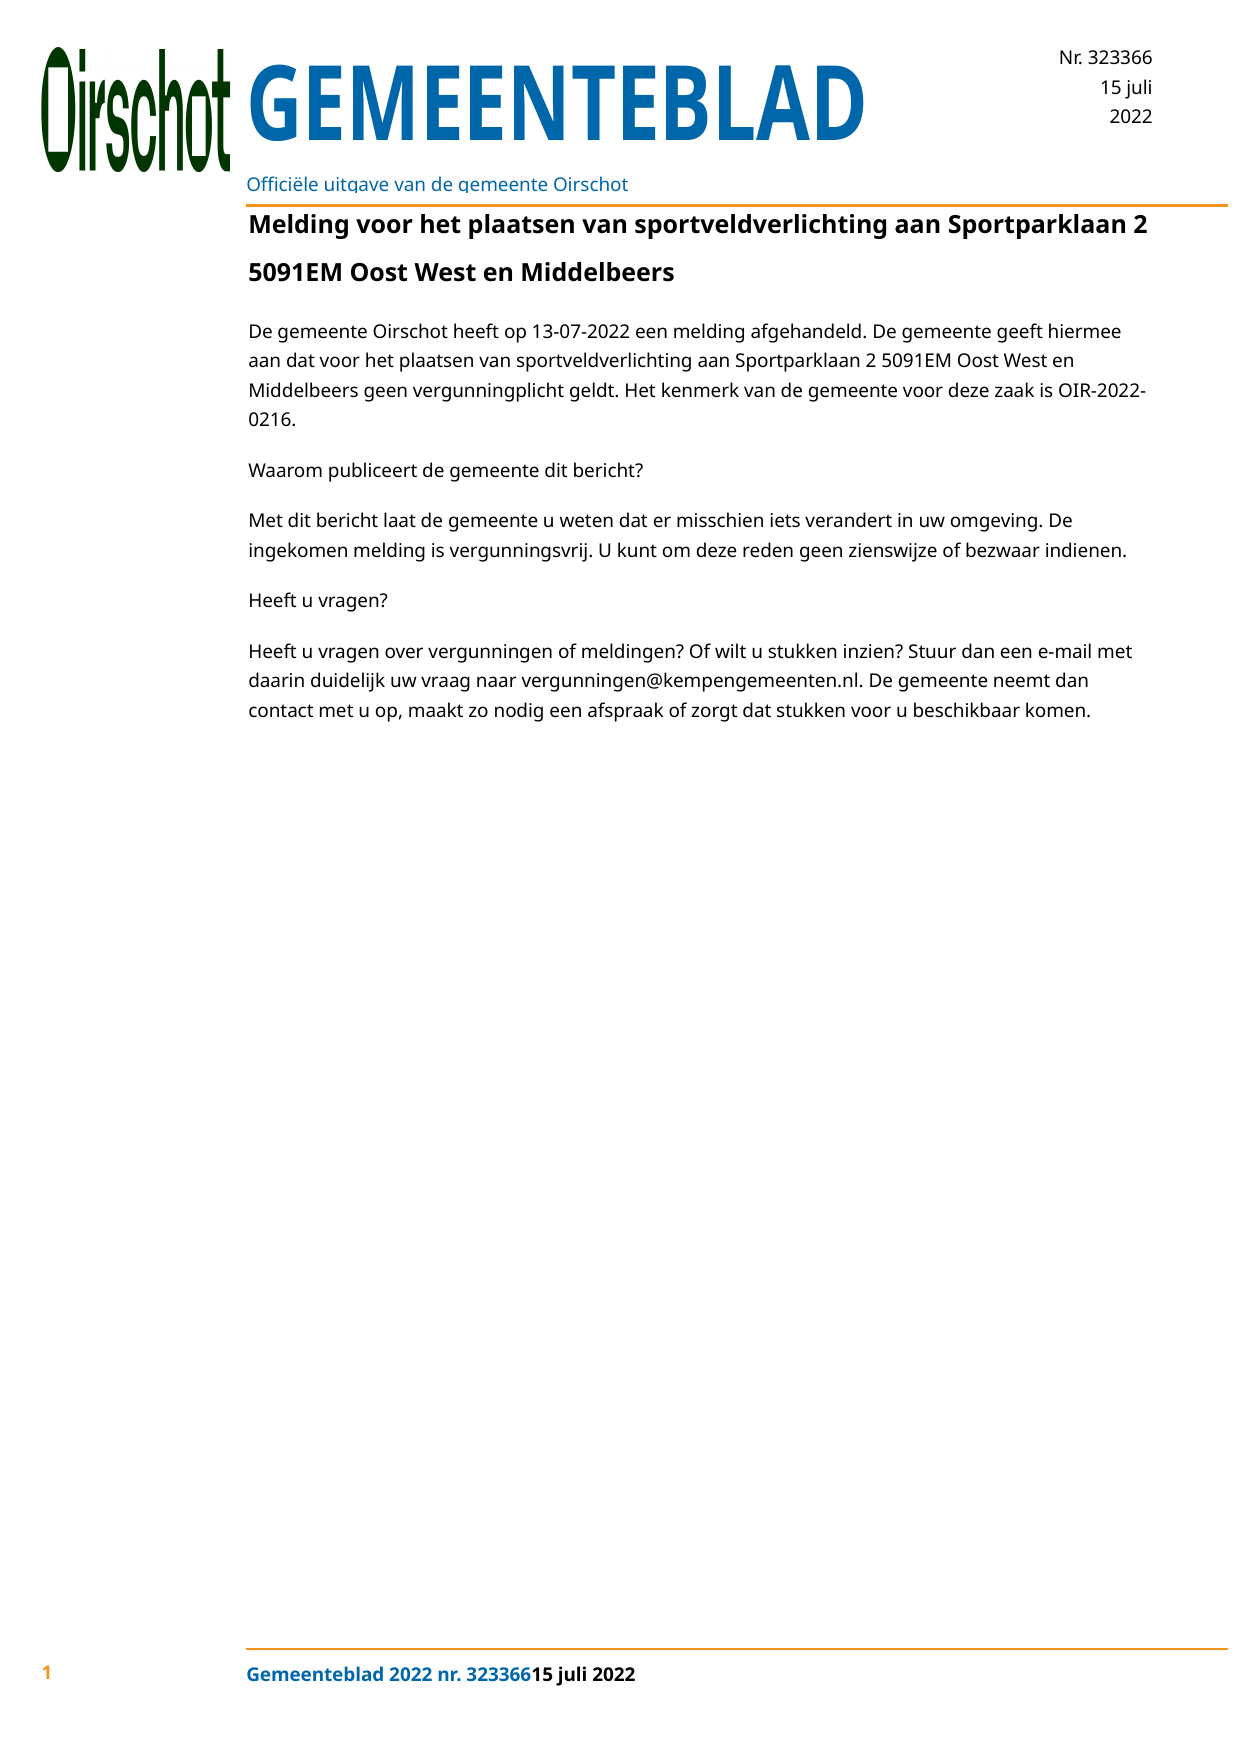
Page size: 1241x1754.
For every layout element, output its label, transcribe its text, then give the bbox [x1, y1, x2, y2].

text De gemeente Oirschot heeft op 13-07-2022 een melding afgehandeld. De gemeente geeft hiermee aan dat voor het plaatsen van sportveldverlichting aan Sportparklaan 2 5091EM Oost West en Middelbeers geen vergunningplicht geldt. Het kenmerk van de gemeente voor deze zaak is OIR-2022-0216. [248, 318, 1152, 432]
text Heeft u vragen over vergunningen of meldingen? Of wilt u stukken inzien? Stuur dan een e-mail met daarin duidelijk uw vraag naar vergunningen@kempengemeenten.nl. De gemeente neemt dan contact met u op, maakt zo nodig een afspraak of zorgt dat stukken voor u beschikbaar komen. [248, 638, 1152, 723]
text Waarom publiceert de gemeente dit bericht? [248, 457, 1152, 483]
text Met dit bericht laat de gemeente u weten dat er misschien iets verandert in uw omgeving. De ingekomen melding is vergunningsvrij. U kunt om deze reden geen zienswijze of bezwaar indienen. [248, 507, 1152, 563]
picture [41, 47, 231, 172]
text Heeft u vragen? [248, 587, 1152, 613]
text Melding voor het plaatsen van sportveldverlichting aan Sportparklaan 2 5091EM Oost West en Middelbeers [248, 207, 1152, 288]
